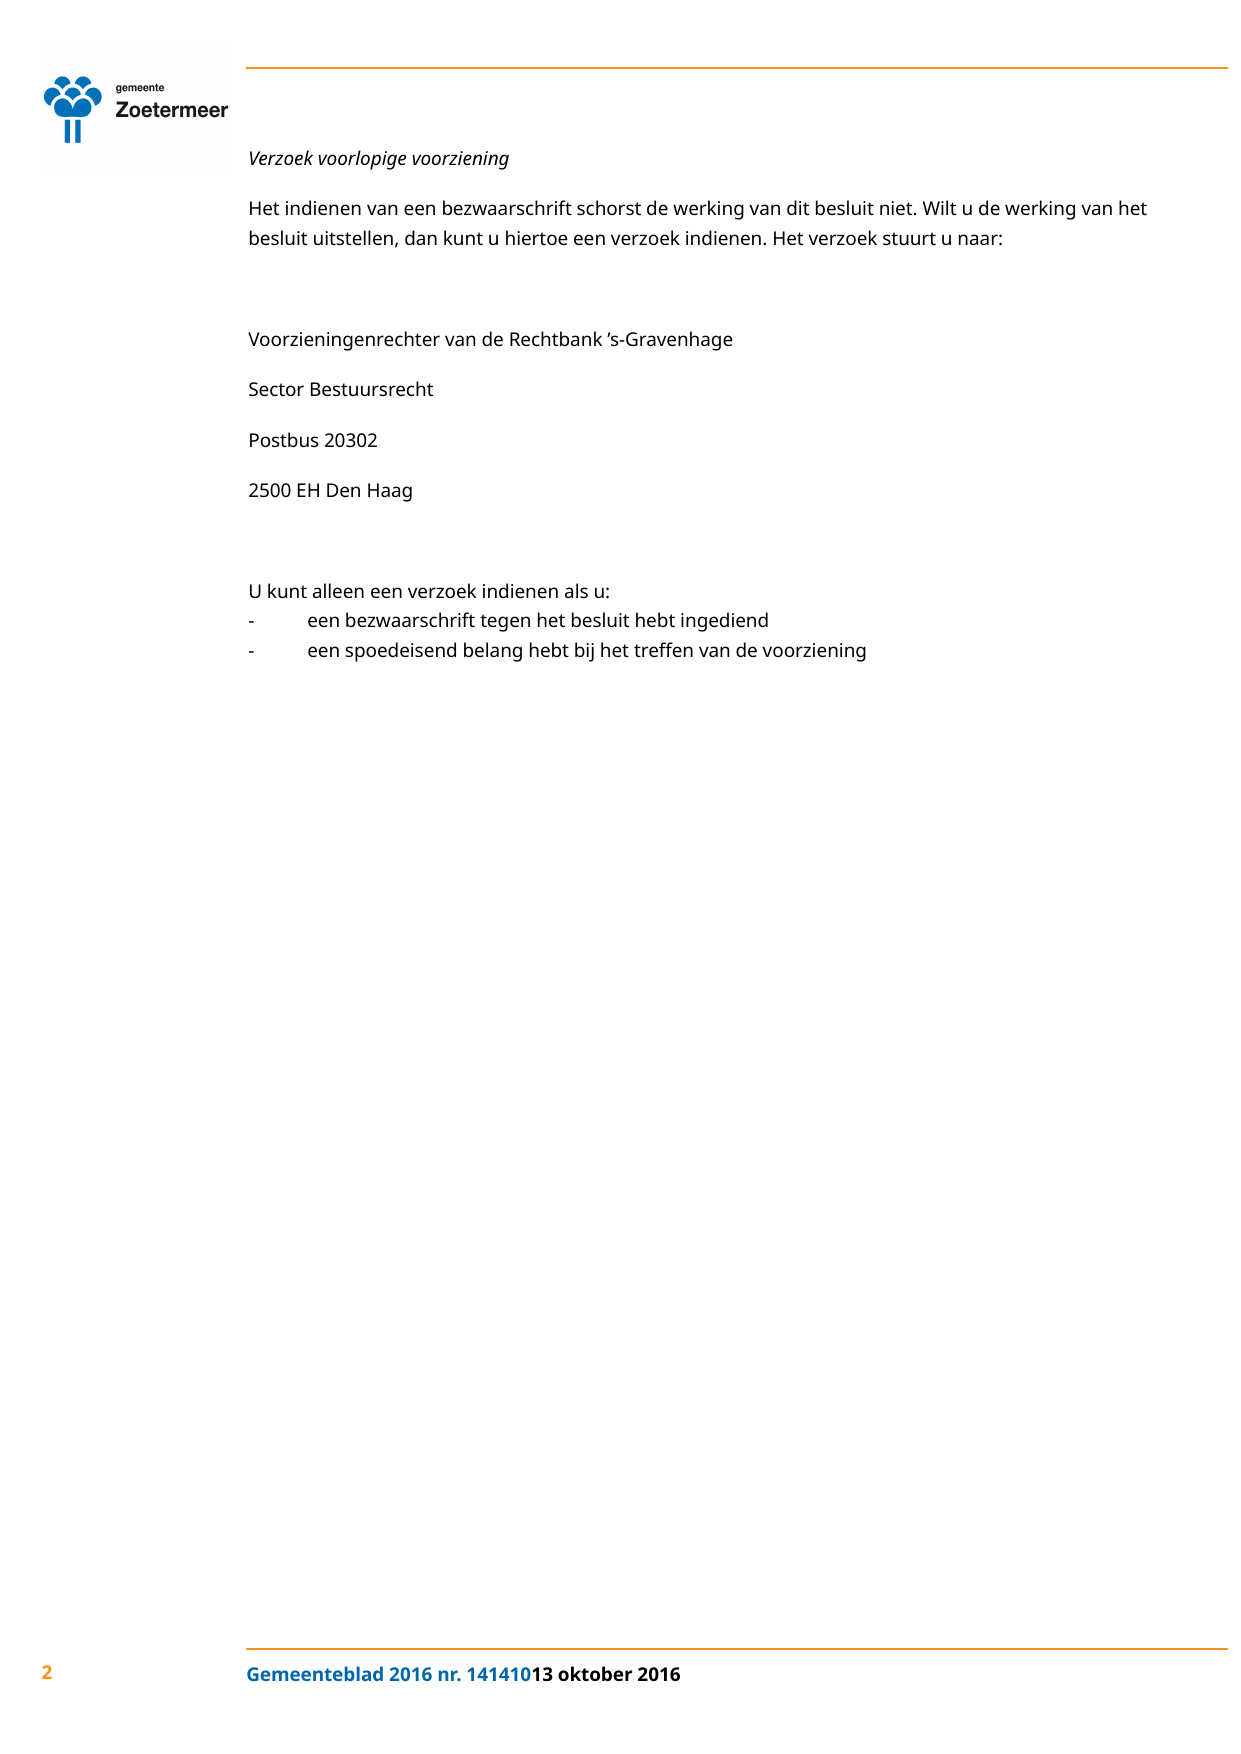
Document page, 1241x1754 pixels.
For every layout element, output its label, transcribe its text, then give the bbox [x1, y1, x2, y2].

text Postbus 20302 [248, 427, 1152, 453]
list een spoedeisend belang hebt bij het treffen van de voorziening [248, 637, 1152, 663]
text 2500 EH Den Haag [248, 477, 1152, 503]
text U kunt alleen een verzoek indienen als u: [248, 578, 1152, 604]
text Voorzieningenrechter van de Rechtbank ’s-Gravenhage [248, 326, 1152, 352]
text Verzoek voorlopige voorziening [248, 145, 1152, 171]
text Het indienen van een bezwaarschrift schorst de werking van dit besluit niet. Wilt u de werking van het besluit uitstellen, dan kunt u hiertoe een verzoek indienen. Het verzoek stuurt u naar: [248, 196, 1152, 251]
text Sector Bestuursrecht [248, 376, 1152, 402]
picture [41, 47, 231, 172]
list een bezwaarschrift tegen het besluit hebt ingediend [248, 608, 1152, 633]
